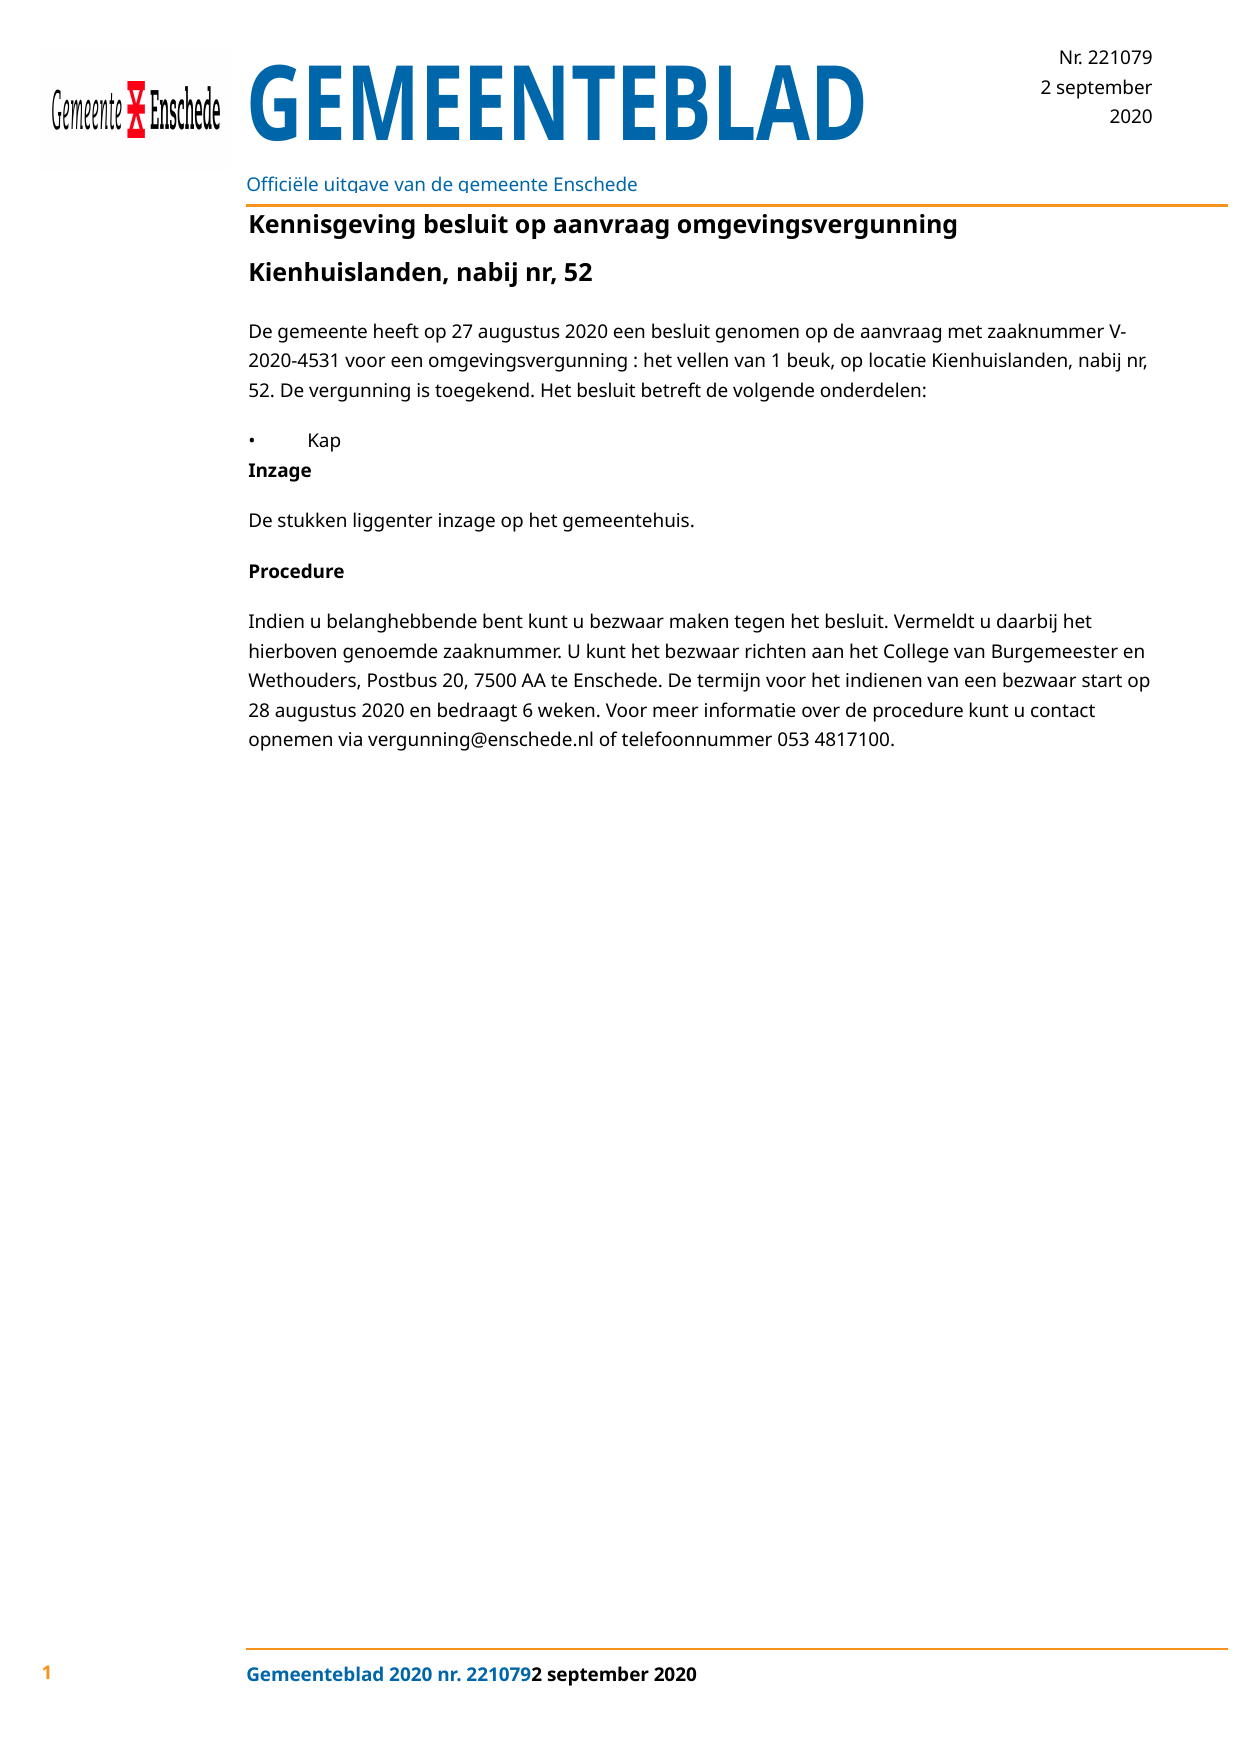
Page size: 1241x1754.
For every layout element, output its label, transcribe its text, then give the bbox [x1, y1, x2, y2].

picture [41, 47, 231, 172]
text De gemeente heeft op 27 augustus 2020 een besluit genomen op de aanvraag met zaaknummer V-2020-4531 voor een omgevingsvergunning : het vellen van 1 beuk, op locatie Kienhuislanden, nabij nr, 52. De vergunning is toegekend. Het besluit betreft de volgende onderdelen: [248, 318, 1152, 403]
text De stukken liggenter inzage op het gemeentehuis. [248, 507, 1152, 533]
list Kap [248, 427, 1152, 453]
text Inzage [248, 457, 1152, 483]
text Procedure [248, 558, 1152, 584]
text Indien u belanghebbende bent kunt u bezwaar maken tegen het besluit. Vermeldt u daarbij het hierboven genoemde zaaknummer. U kunt het bezwaar richten aan het College van Burgemees­ter en Wethouders, Postbus 20, 7500 AA te Enschede. De termijn voor het indienen van een bezwaar start op 28 augustus 2020 en bedraagt 6 weken. Voor meer informatie over de procedure kunt u contact opnemen via vergunning@enschede.nl of telefoonnummer 053 4817100. [248, 608, 1152, 752]
text Kennisgeving besluit op aanvraag omgevingsvergunning Kienhuislanden, nabij nr, 52 [248, 207, 1152, 288]
